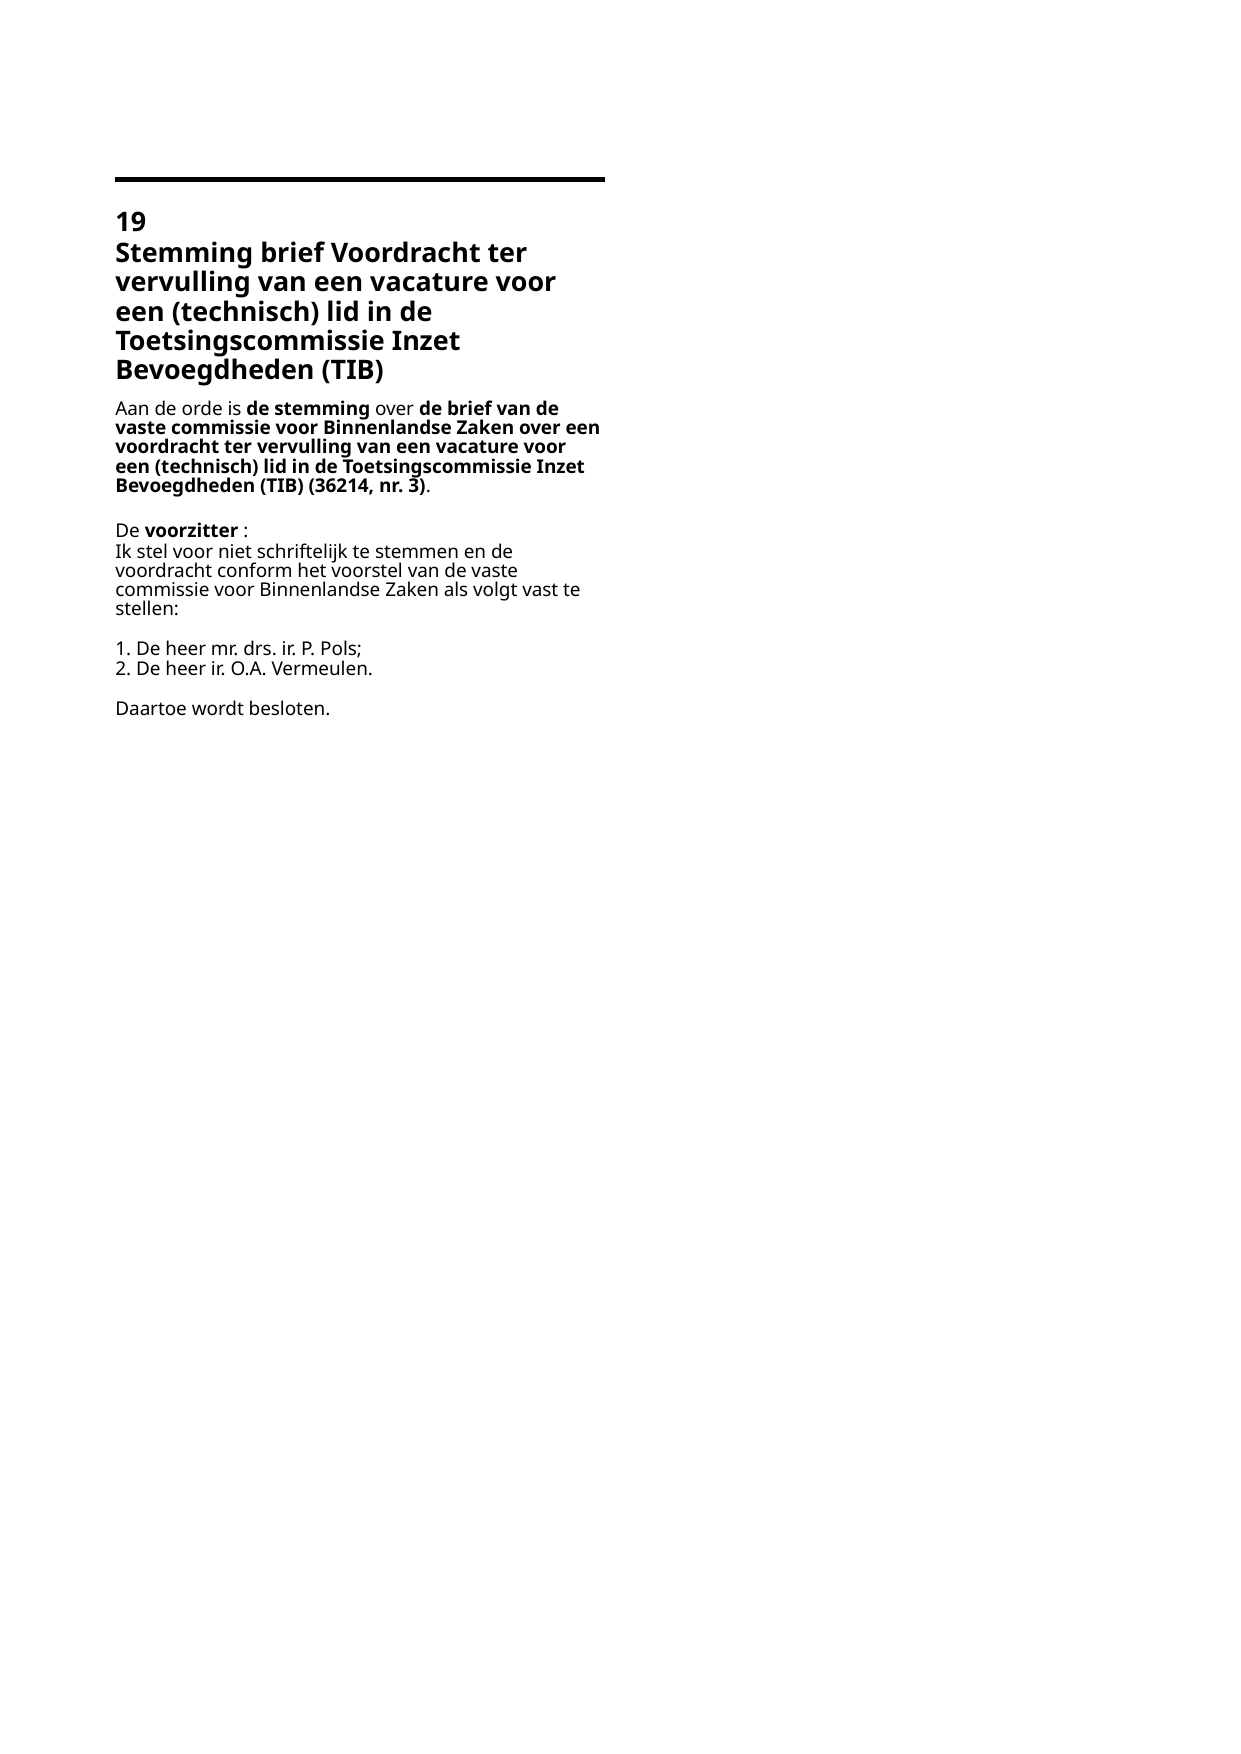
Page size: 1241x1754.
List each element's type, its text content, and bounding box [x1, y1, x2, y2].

text Ik stel voor niet schriftelijk te stemmen en de voordracht conform het voorstel van de vaste commissie voor Binnenlandse Zaken als volgt vast te stellen: [115, 543, 605, 620]
text 1. De heer mr. drs. ir. P. Pols; [115, 640, 605, 660]
text 2. De heer ir. O.A. Vermeulen. [115, 660, 605, 679]
text Stemming brief Voordracht ter vervulling van een vacature voor een (technisch) lid in de Toetsingscommissie Inzet Bevoegdheden (TIB) [115, 239, 605, 400]
text Aan de orde is de stemming over de brief van de vaste commissie voor Binnenlandse Zaken over een voordracht ter vervulling van een vacature voor een (technisch) lid in de Toetsingscommissie Inzet Bevoegdheden (TIB) (36214, nr. 3). [115, 400, 605, 496]
text Daartoe wordt besloten. [115, 700, 605, 719]
text 19 [115, 203, 605, 239]
text De voorzitter : [115, 517, 605, 543]
